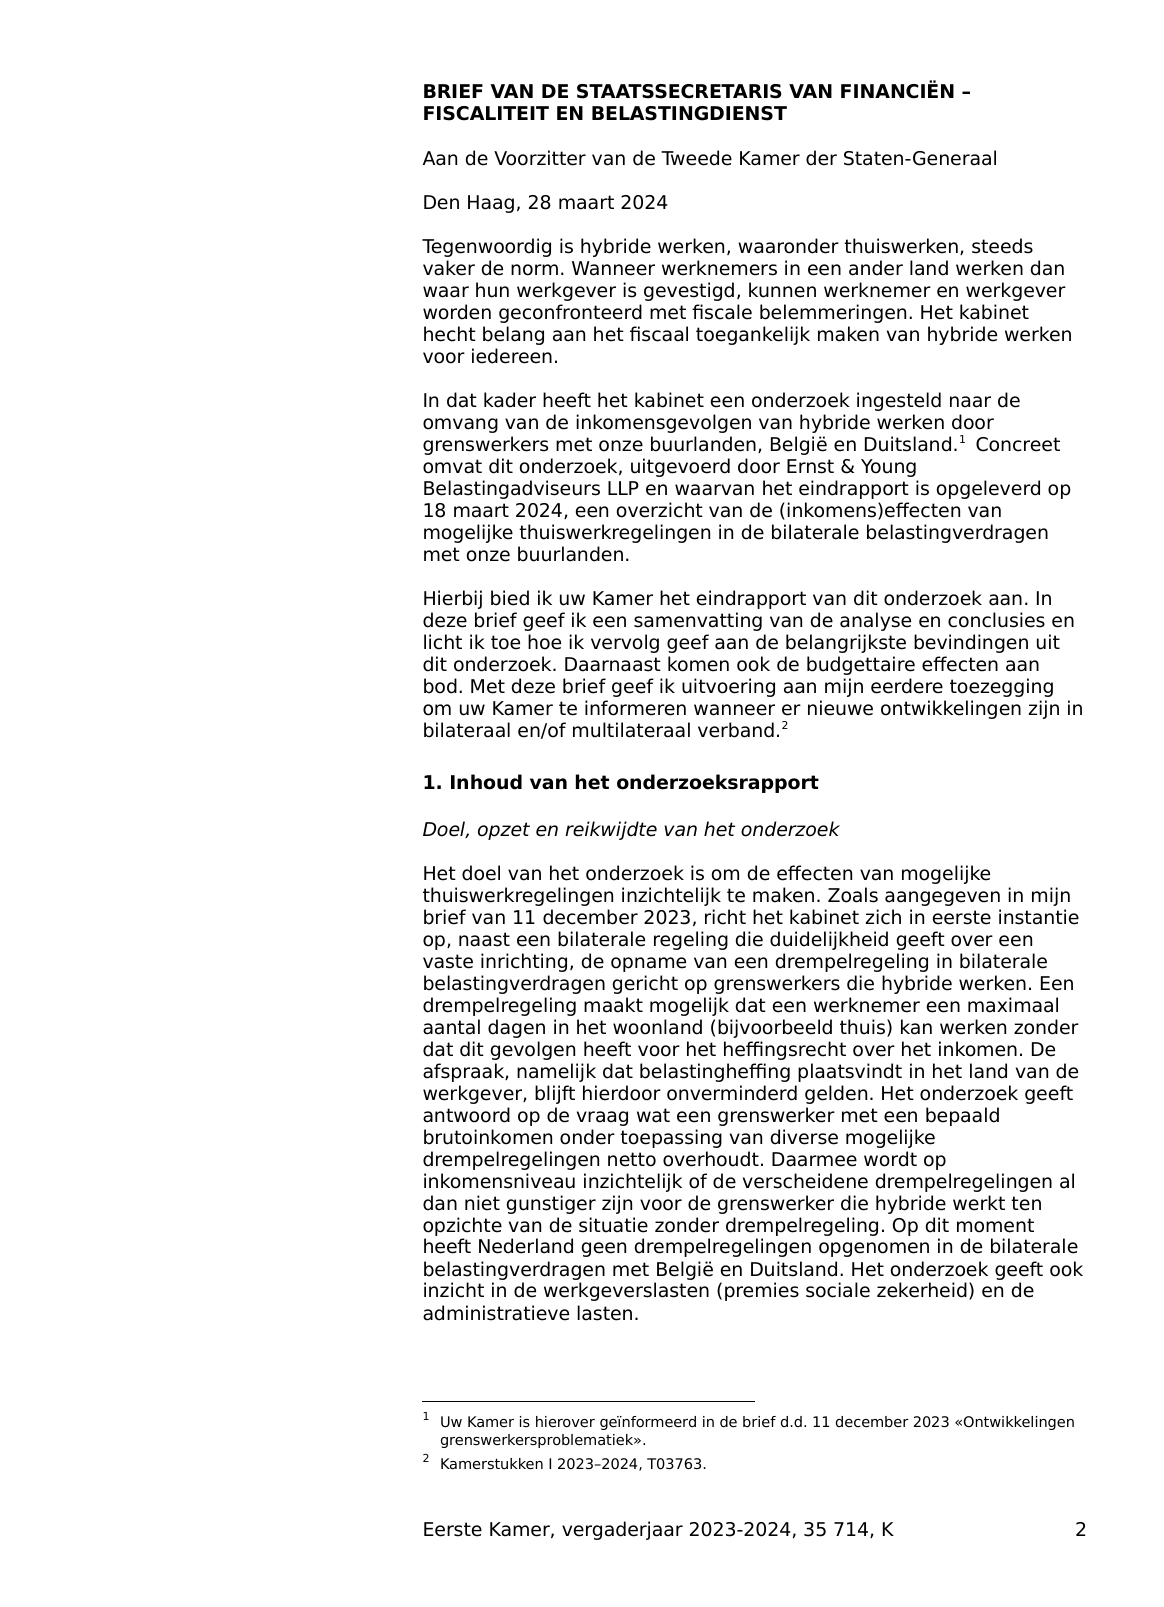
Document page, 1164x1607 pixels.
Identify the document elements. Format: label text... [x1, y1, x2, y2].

subtitle Doel, opzet en reikwijdte van het onderzoek [422, 819, 1087, 841]
text Tegenwoordig is hybride werken, waaronder thuiswerken, steeds vaker de norm. Wanneer werknemers in een ander land werken dan waar hun werkgever is gevestigd, kunnen werknemer en werkgever worden geconfronteerd met fiscale belemmeringen. Het kabinet hecht belang aan het fiscaal toegankelijk maken van hybride werken voor iedereen. [422, 236, 1087, 368]
text Uw Kamer is hierover geïnformeerd in de brief d.d. 11 december 2023 «Ontwikkelingen grenswerkersproblematiek». [422, 1410, 1087, 1449]
text Hierbij bied ik uw Kamer het eindrapport van dit onderzoek aan. In deze brief geef ik een samenvatting van de analyse en conclusies en licht ik toe hoe ik vervolg geef aan de belangrijkste bevindingen uit dit onderzoek. Daarnaast komen ook de budgettaire effecten aan bod. Met deze brief geef ik uitvoering aan mijn eerdere toezegging om uw Kamer te informeren wanneer er nieuwe ontwikkelingen zijn in bilateraal en/of multilateraal verband. [422, 588, 1087, 742]
text Aan de Voorzitter van de Tweede Kamer der Staten-Generaal [422, 147, 1087, 169]
subtitle BRIEF VAN DE STAATSSECRETARIS VAN FINANCIËN – FISCALITEIT EN BELASTINGDIENST [422, 81, 1087, 125]
text Den Haag, 28 maart 2024 [422, 192, 1087, 213]
subtitle 1. Inhoud van het onderzoeksrapport [422, 772, 1087, 794]
text Kamerstukken I 2023–2024, T03763. [422, 1452, 1087, 1474]
text In dat kader heeft het kabinet een onderzoek ingesteld naar de omvang van de inkomensgevolgen van hybride werken door grenswerkers met onze buurlanden, België en Duitsland. Concreet omvat dit onderzoek, uitgevoerd door Ernst & Young Belastingadviseurs LLP en waarvan het eindrapport is opgeleverd op 18 maart 2024, een overzicht van de (inkomens)effecten van mogelijke thuiswerkregelingen in de bilaterale belastingverdragen met onze buurlanden. [422, 390, 1087, 566]
text Het doel van het onderzoek is om de effecten van mogelijke thuiswerkregelingen inzichtelijk te maken. Zoals aangegeven in mijn brief van 11 december 2023, richt het kabinet zich in eerste instantie op, naast een bilaterale regeling die duidelijkheid geeft over een vaste inrichting, de opname van een drempelregeling in bilaterale belastingverdragen gericht op grenswerkers die hybride werken. Een drempelregeling maakt mogelijk dat een werknemer een maximaal aantal dagen in het woonland (bijvoorbeeld thuis) kan werken zonder dat dit gevolgen heeft voor het heffingsrecht over het inkomen. De afspraak, namelijk dat belastingheffing plaatsvindt in het land van de werkgever, blijft hierdoor onverminderd gelden. Het onderzoek geeft antwoord op de vraag wat een grenswerker met een bepaald brutoinkomen onder toepassing van diverse mogelijke drempelregelingen netto overhoudt. Daarmee wordt op inkomensniveau inzichtelijk of de verscheidene drempelregelingen al dan niet gunstiger zijn voor de grenswerker die hybride werkt ten opzichte van de situatie zonder drempelregeling. Op dit moment heeft Nederland geen drempelregelingen opgenomen in de bilaterale belastingverdragen met België en Duitsland. Het onderzoek geeft ook inzicht in de werkgeverslasten (premies sociale zekerheid) en de administratieve lasten. [422, 863, 1087, 1324]
